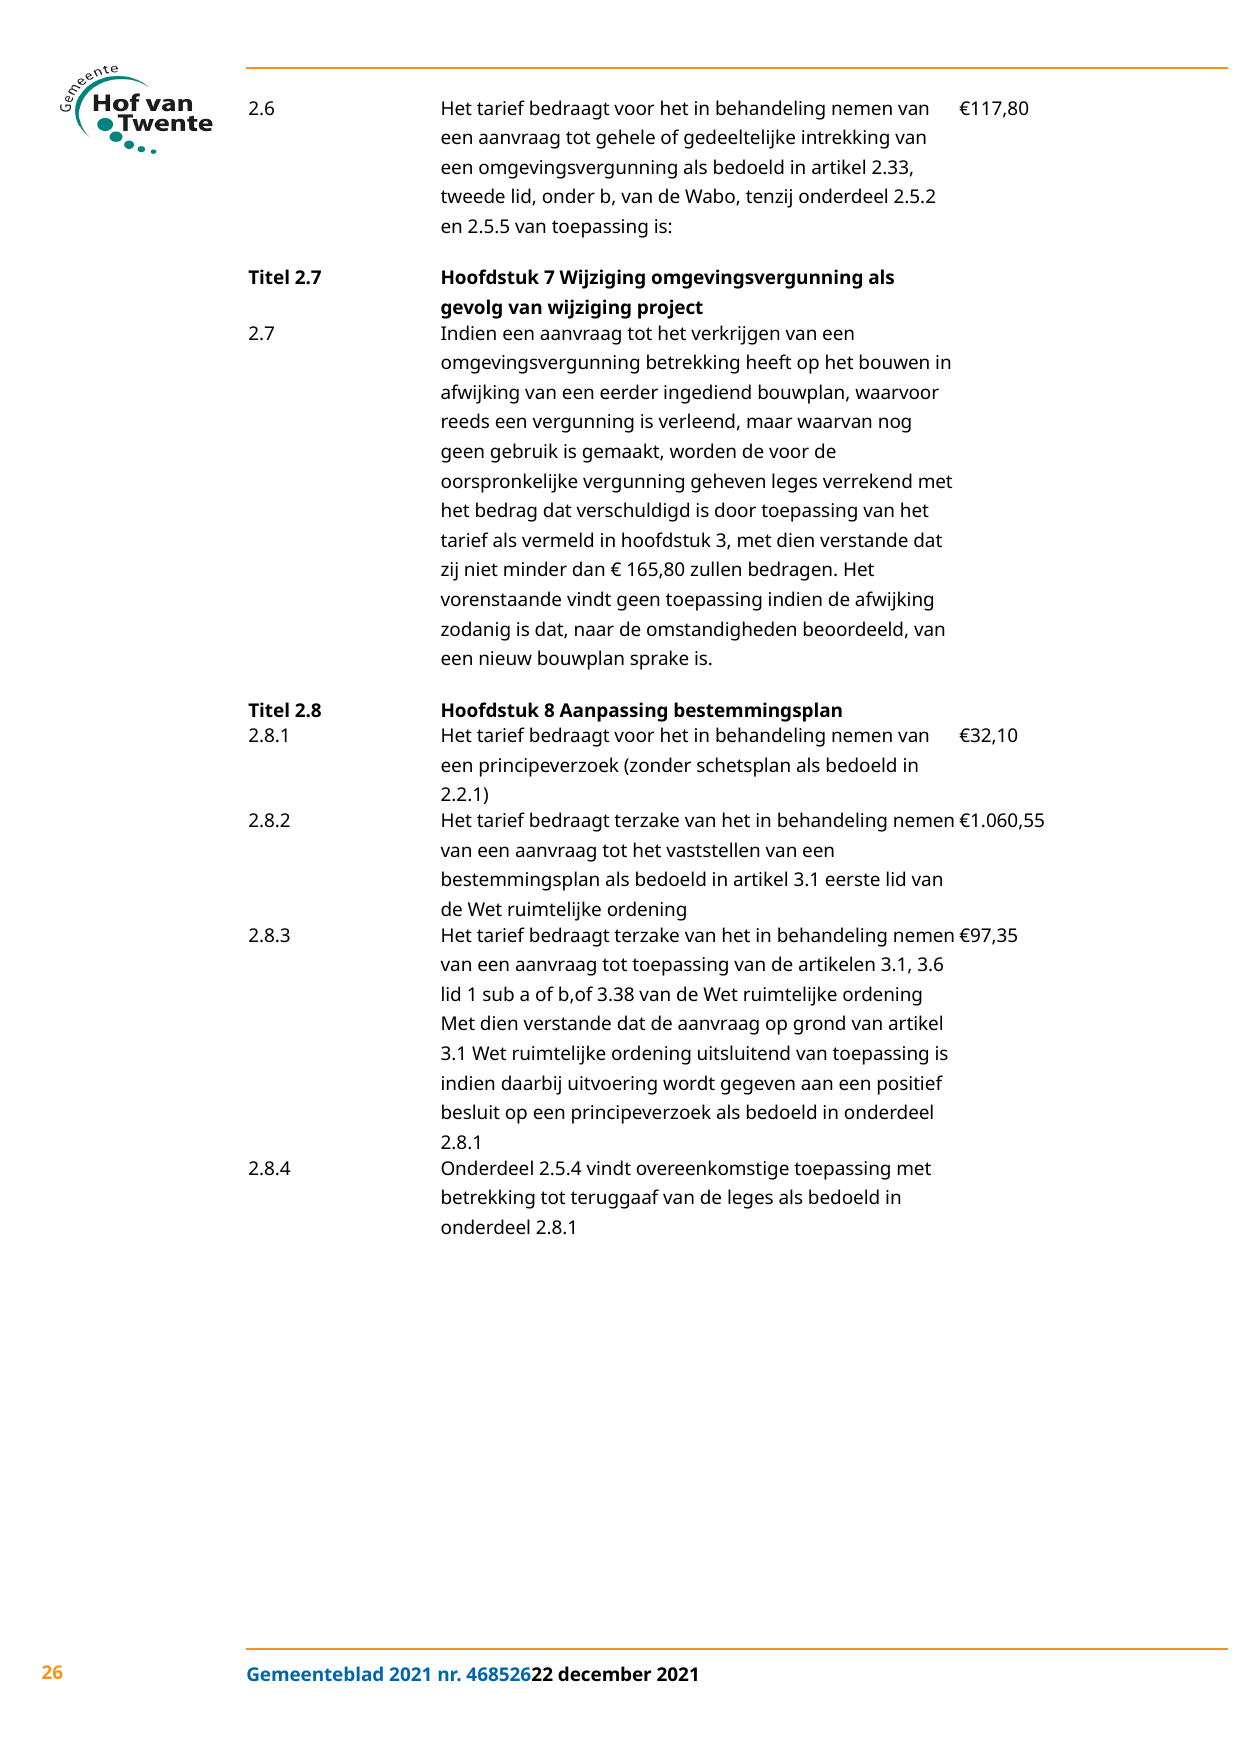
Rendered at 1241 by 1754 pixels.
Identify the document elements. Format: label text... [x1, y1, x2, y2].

table_cell [959, 265, 1152, 320]
table_cell [959, 671, 1152, 697]
table_cell €32,10 [959, 723, 1152, 807]
table_cell [959, 239, 1152, 264]
table_cell Het tarief bedraagt terzake van het in behandeling nemen van een aanvraag tot toepassing van de artikelen 3.1, 3.6 lid 1 sub a of b,of 3.38 van de Wet ruimtelijke ordening Met dien verstande dat de aanvraag op grond van artikel 3.1 Wet ruimtelijke ordening uitsluitend van toepassing is indien daarbij uitvoering wordt gegeven aan een positief besluit op een principeverzoek als bedoeld in onderdeel 2.8.1 [440, 922, 959, 1155]
table_cell €117,80 [959, 95, 1152, 239]
table_cell [248, 671, 440, 697]
table_cell Onderdeel 2.5.4 vindt overeenkomstige toepassing met betrekking tot teruggaaf van de leges als bedoeld in onderdeel 2.8.1 [440, 1155, 959, 1239]
table_cell €1.060,55 [959, 808, 1152, 922]
table_cell Het tarief bedraagt voor het in behandeling nemen van een principeverzoek (zonder schetsplan als bedoeld in 2.2.1) [440, 723, 959, 807]
table_cell Het tarief bedraagt voor het in behandeling nemen van een aanvraag tot gehele of gedeeltelijke intrekking van een omgevingsvergunning als bedoeld in artikel 2.33, tweede lid, onder b, van de Wabo, tenzij onderdeel 2.5.2 en 2.5.5 van toepassing is: [440, 95, 959, 239]
table_cell 2.8.2 [248, 808, 440, 922]
table_cell 2.6 [248, 95, 440, 239]
table_cell Titel 2.8 [248, 697, 440, 722]
table_cell [440, 671, 959, 697]
table_cell 2.8.1 [248, 723, 440, 807]
table_cell 2.8.3 [248, 922, 440, 1155]
table_cell Indien een aanvraag tot het verkrijgen van een omgevingsvergunning betrekking heeft op het bouwen in afwijking van een eerder ingediend bouwplan, waarvoor reeds een vergunning is verleend, maar waarvan nog geen gebruik is gemaakt, worden de voor de oorspronkelijke vergunning geheven leges verrekend met het bedrag dat verschuldigd is door toepassing van het tarief als vermeld in hoofdstuk 3, met dien verstande dat zij niet minder dan € 165,80 zullen bedragen. Het vorenstaande vindt geen toepassing indien de afwijking zodanig is dat, naar de omstandigheden beoordeeld, van een nieuw bouwplan sprake is. [440, 320, 959, 671]
table_cell 2.7 [248, 320, 440, 671]
table_cell Hoofdstuk 8 Aanpassing bestemmingsplan [440, 697, 959, 722]
picture [41, 47, 231, 172]
table_cell [959, 320, 1152, 671]
table_cell Het tarief bedraagt terzake van het in behandeling nemen van een aanvraag tot het vaststellen van een bestemmingsplan als bedoeld in artikel 3.1 eerste lid van de Wet ruimtelijke ordening [440, 808, 959, 922]
table_cell [440, 239, 959, 264]
table_cell Hoofdstuk 7 Wijziging omgevingsvergunning als gevolg van wijziging project [440, 265, 959, 320]
table_cell [248, 239, 440, 264]
table_cell 2.8.4 [248, 1155, 440, 1239]
table_cell [959, 697, 1152, 722]
table_cell Titel 2.7 [248, 265, 440, 320]
table_cell €97,35 [959, 922, 1152, 1155]
table_cell [959, 1155, 1152, 1239]
